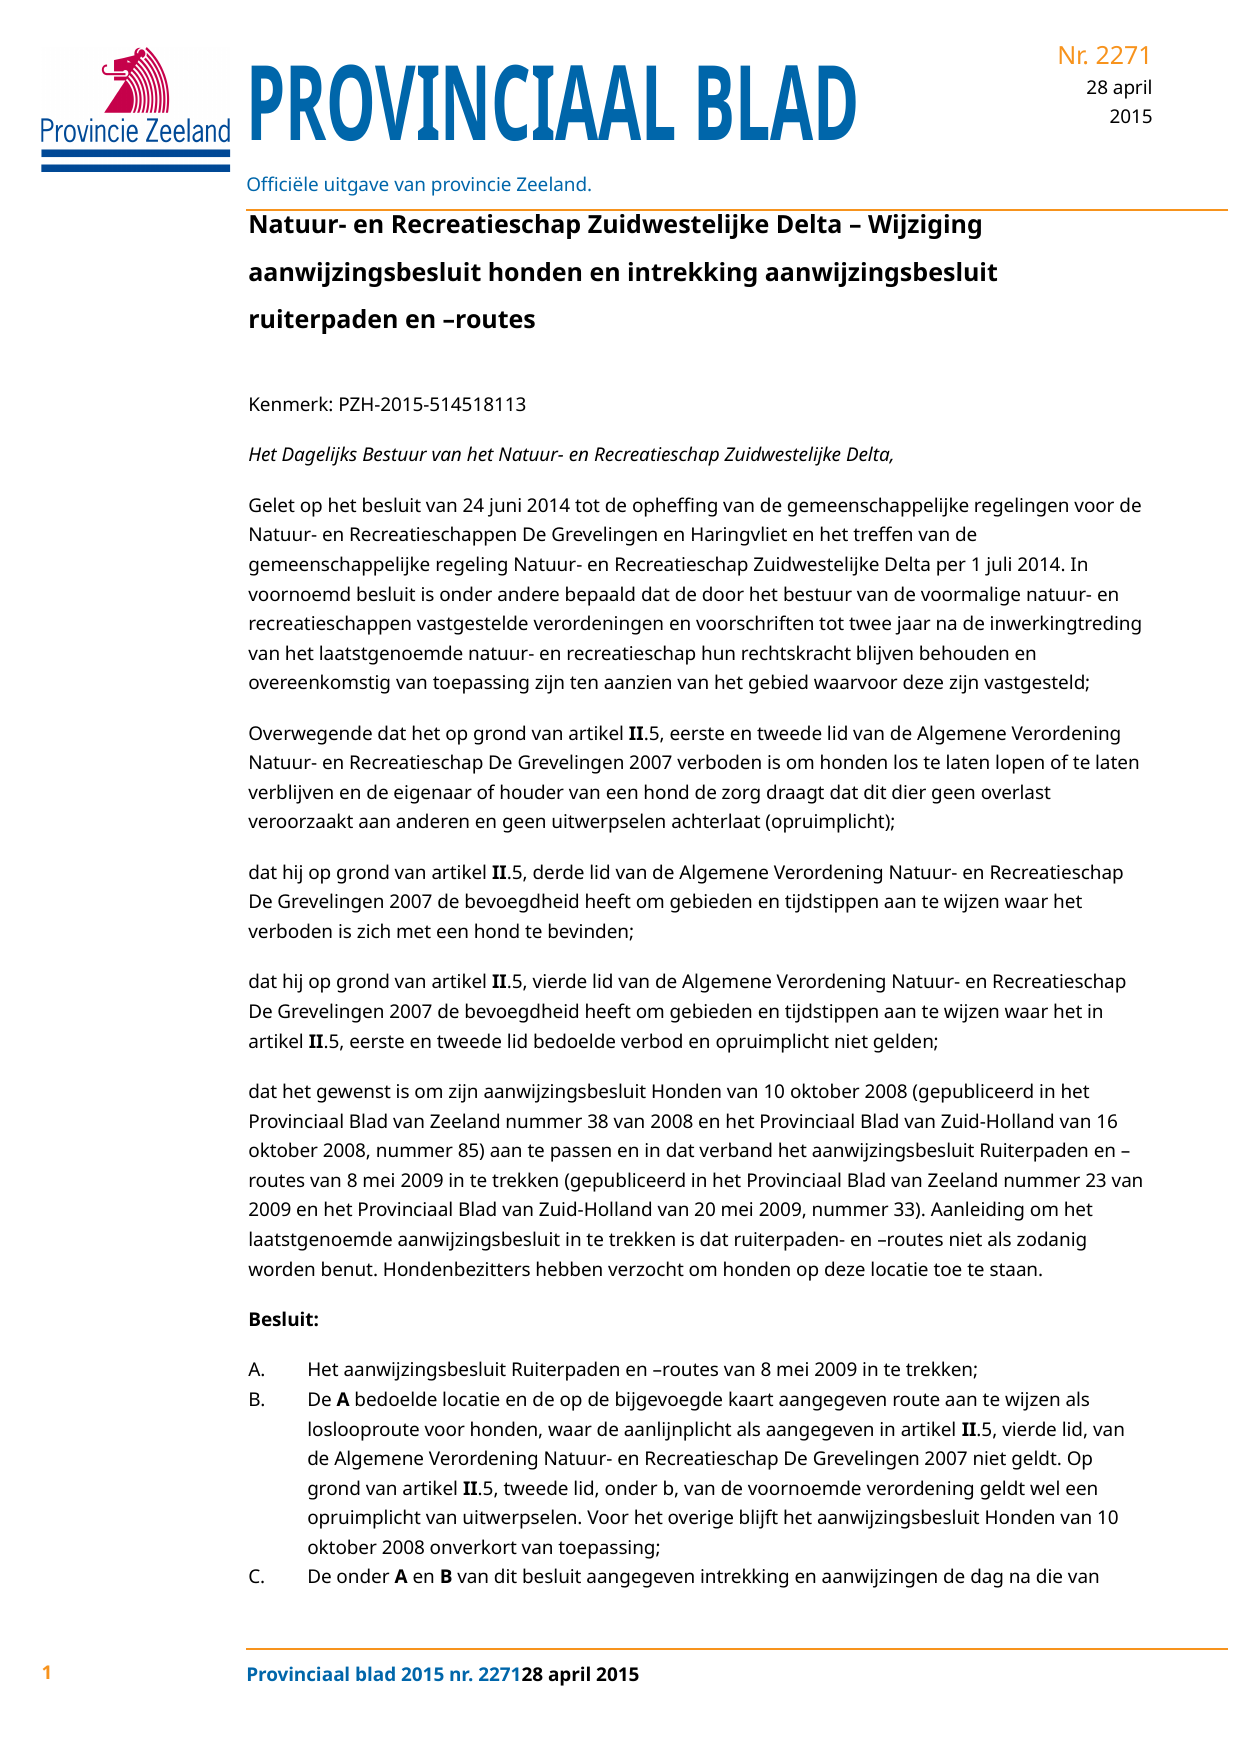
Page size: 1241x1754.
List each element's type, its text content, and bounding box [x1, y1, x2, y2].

text dat hij op grond van artikel II.5, vierde lid van de Algemene Verordening Natuur- en Recreatieschap De Grevelingen 2007 de bevoegdheid heeft om gebieden en tijdstippen aan te wijzen waar het in artikel II.5, eerste en tweede lid bedoelde verbod en opruimplicht niet gelden; [248, 969, 1152, 1054]
text Het Dagelijks Bestuur van het Natuur- en Recreatieschap Zuidwestelijke Delta, [248, 442, 1152, 467]
text Overwegende dat het op grond van artikel II.5, eerste en tweede lid van de Algemene Verordening Natuur- en Recreatieschap De Grevelingen 2007 verboden is om honden los te laten lopen of te laten verblijven en de eigenaar of houder van een hond de zorg draagt dat dit dier geen overlast veroorzaakt aan anderen en geen uitwerpselen achterlaat (opruimplicht); [248, 720, 1152, 834]
text Besluit: [248, 1306, 1152, 1332]
picture [41, 47, 231, 172]
text Gelet op het besluit van 24 juni 2014 tot de opheffing van de gemeenschappelijke regelingen voor de Natuur- en Recreatieschappen De Grevelingen en Haringvliet en het treffen van de gemeenschappelijke regeling Natuur- en Recreatieschap Zuidwestelijke Delta per 1 juli 2014. In voornoemd besluit is onder andere bepaald dat de door het bestuur van de voormalige natuur- en recreatieschappen vastgestelde verordeningen en voorschriften tot twee jaar na de inwerkingtreding van het laatstgenoemde natuur- en recreatieschap hun rechtskracht blijven behouden en overeenkomstig van toepassing zijn ten aanzien van het gebied waarvoor deze zijn vastgesteld; [248, 492, 1152, 695]
list Het aanwijzingsbesluit Ruiterpaden en –routes van 8 mei 2009 in te trekken; [248, 1357, 1152, 1382]
text Kenmerk: PZH-2015-514518113 [248, 391, 1152, 417]
text dat hij op grond van artikel II.5, derde lid van de Algemene Verordening Natuur- en Recreatieschap De Grevelingen 2007 de bevoegdheid heeft om gebieden en tijdstippen aan te wijzen waar het verboden is zich met een hond te bevinden; [248, 859, 1152, 944]
text dat het gewenst is om zijn aanwijzingsbesluit Honden van 10 oktober 2008 (gepubliceerd in het Provinciaal Blad van Zeeland nummer 38 van 2008 en het Provinciaal Blad van Zuid-Holland van 16 oktober 2008, nummer 85) aan te passen en in dat verband het aanwijzingsbesluit Ruiterpaden en –routes van 8 mei 2009 in te trekken (gepubliceerd in het Provinciaal Blad van Zeeland nummer 23 van 2009 en het Provinciaal Blad van Zuid-Holland van 20 mei 2009, nummer 33). Aanleiding om het laatstgenoemde aanwijzingsbesluit in te trekken is dat ruiterpaden- en –routes niet als zodanig worden benut. Hondenbezitters hebben verzocht om honden op deze locatie toe te staan. [248, 1078, 1152, 1282]
list De A bedoelde locatie en de op de bijgevoegde kaart aangegeven route aan te wijzen als loslooproute voor honden, waar de aanlijnplicht als aangegeven in artikel II.5, vierde lid, van de Algemene Verordening Natuur- en Recreatieschap De Grevelingen 2007 niet geldt. Op grond van artikel II.5, tweede lid, onder b, van de voornoemde verordening geldt wel een opruimplicht van uitwerpselen. Voor het overige blijft het aanwijzingsbesluit Honden van 10 oktober 2008 onverkort van toepassing; [248, 1386, 1152, 1560]
list De onder A en B van dit besluit aangegeven intrekking en aanwijzingen de dag na die van [248, 1564, 1152, 1589]
text Natuur- en Recreatieschap Zuidwestelijke Delta – Wijziging aanwijzingsbesluit honden en intrekking aanwijzingsbesluit ruiterpaden en –routes [248, 211, 1152, 336]
